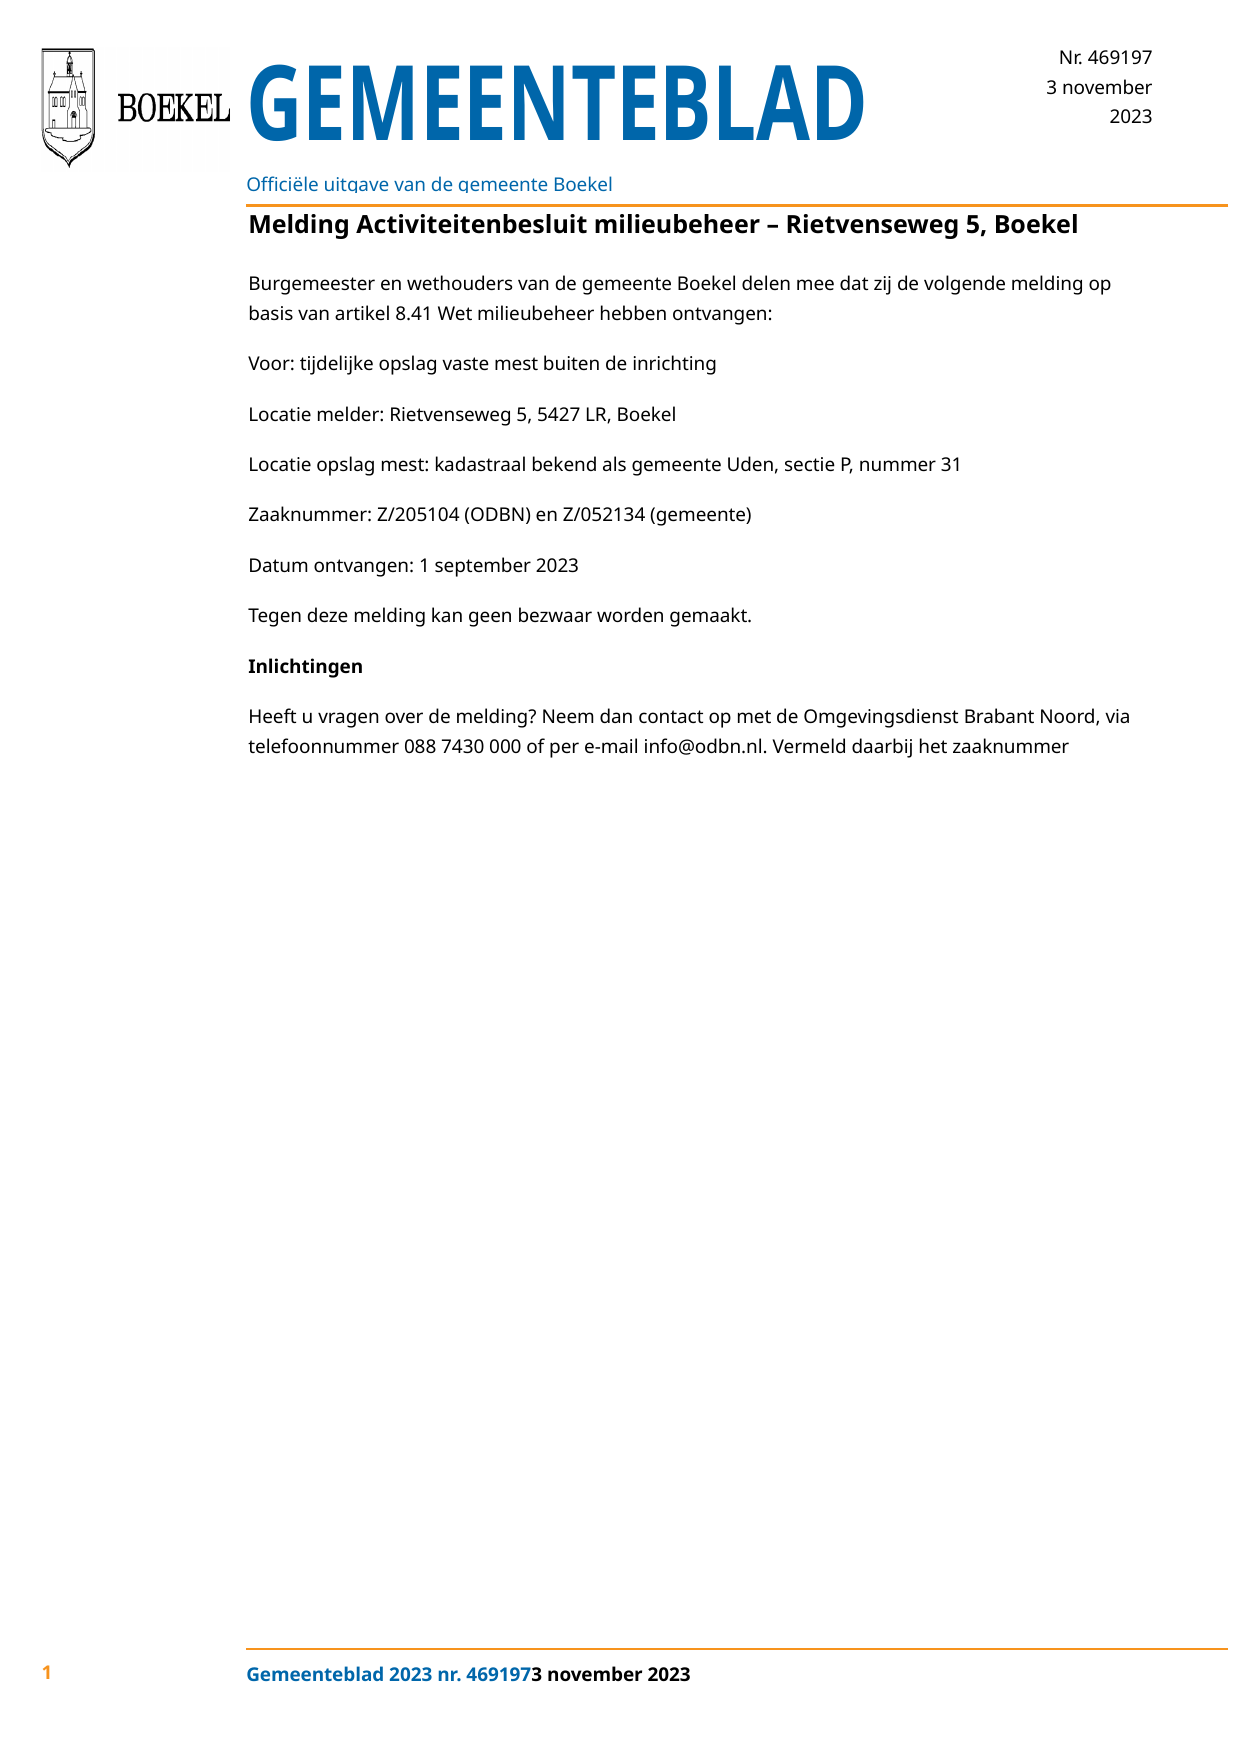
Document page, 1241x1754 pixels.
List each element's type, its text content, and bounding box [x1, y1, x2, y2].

text Zaaknummer: Z/205104 (ODBN) en Z/052134 (gemeente) [248, 502, 1152, 527]
text Locatie melder: Rietvenseweg 5, 5427 LR, Boekel [248, 401, 1152, 426]
picture [41, 47, 231, 172]
text Locatie opslag mest: kadastraal bekend als gemeente Uden, sectie P, nummer 31 [248, 451, 1152, 477]
text Tegen deze melding kan geen bezwaar worden gemaakt. [248, 602, 1152, 628]
text Inlichtingen [248, 653, 1152, 678]
text Datum ontvangen: 1 september 2023 [248, 552, 1152, 578]
text Melding Activiteitenbesluit milieubeheer – Rietvenseweg 5, Boekel [248, 207, 1152, 241]
text Burgemeester en wethouders van de gemeente Boekel delen mee dat zij de volgende melding op basis van artikel 8.41 Wet milieubeheer hebben ontvangen: [248, 270, 1152, 326]
text Voor: tijdelijke opslag vaste mest buiten de inrichting [248, 350, 1152, 376]
text Heeft u vragen over de melding? Neem dan contact op met de Omgevingsdienst Brabant Noord, via telefoonnummer 088 7430 000 of per e-mail info@odbn.nl. Vermeld daarbij het zaaknummer [248, 703, 1152, 758]
